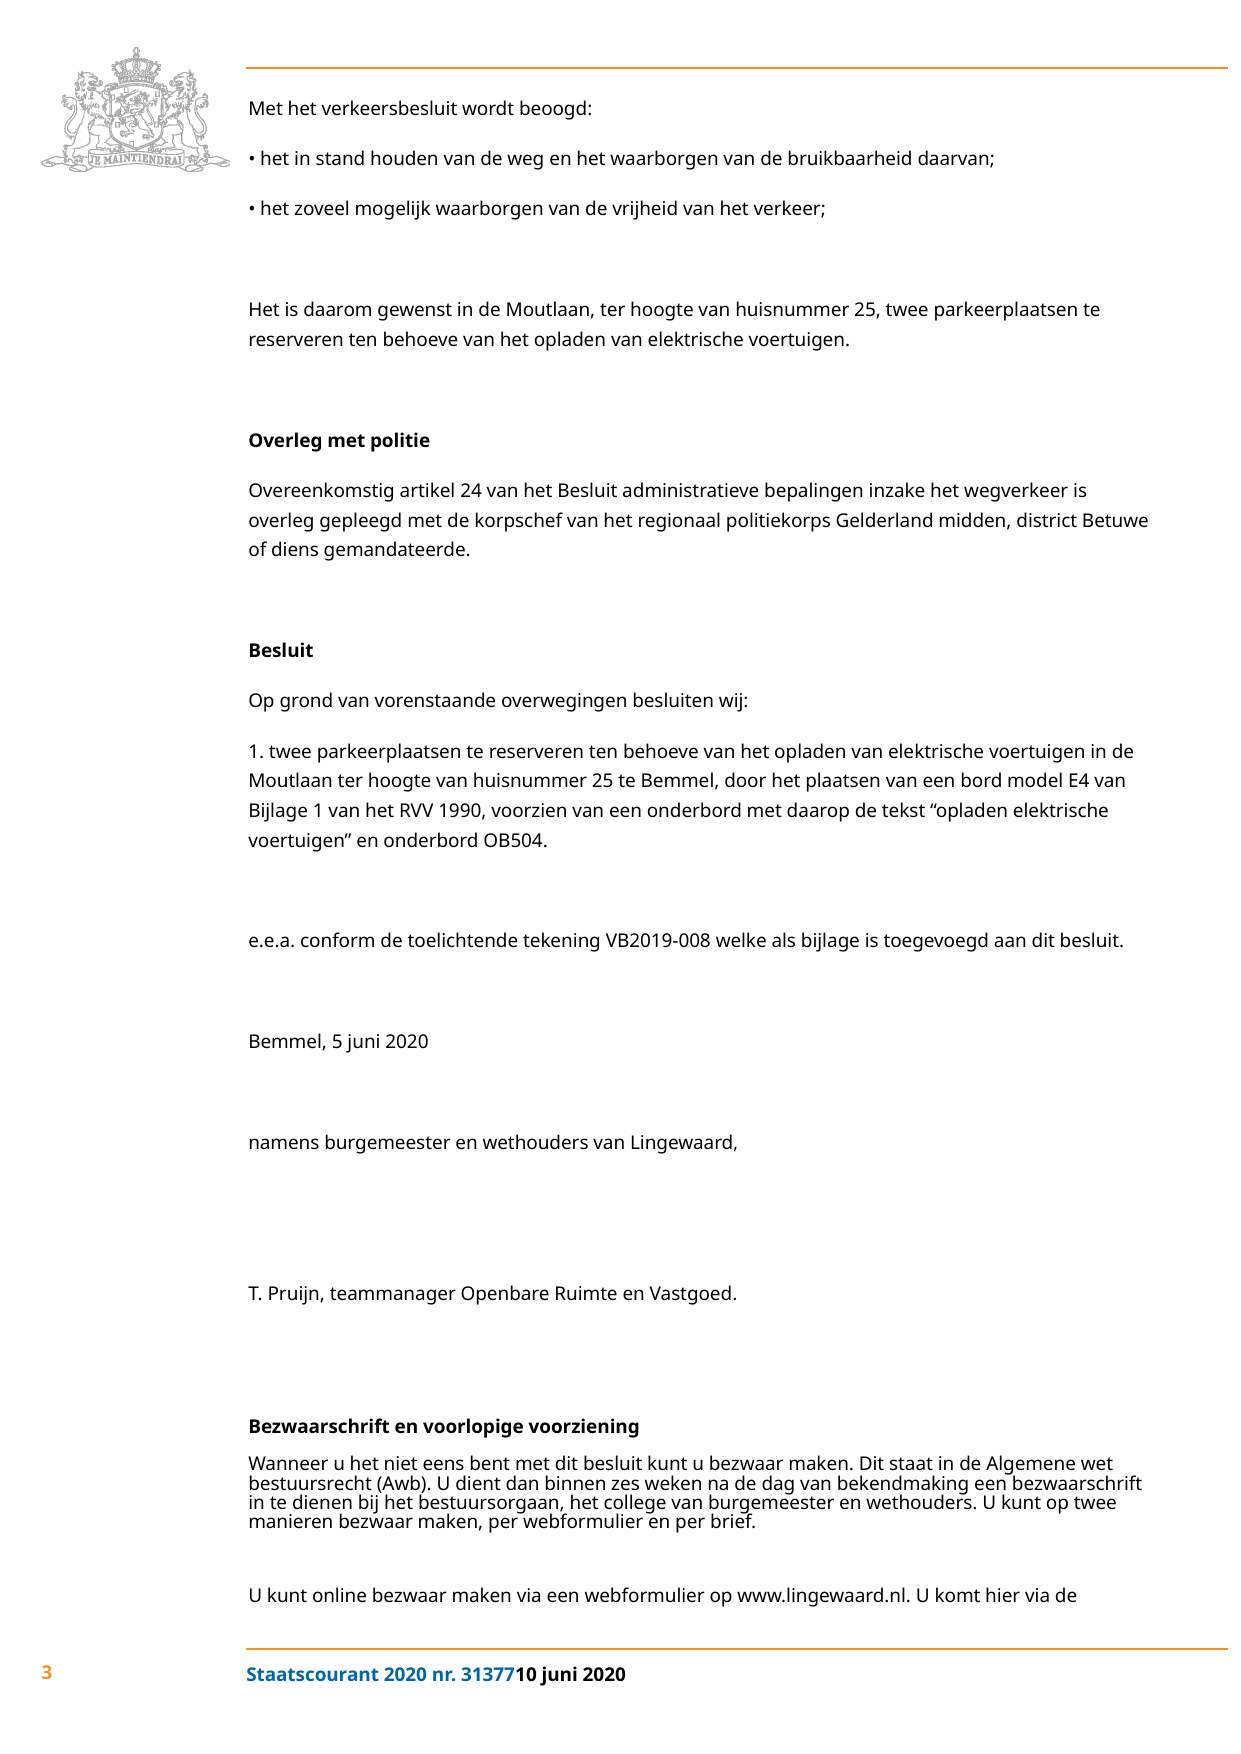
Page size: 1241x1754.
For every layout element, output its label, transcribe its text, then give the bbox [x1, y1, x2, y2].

text namens burgemeester en wethouders van Lingewaard, [248, 1129, 1152, 1155]
picture [41, 47, 231, 172]
text Bezwaarschrift en voorlopige voorziening [248, 1418, 1152, 1437]
text Het is daarom gewenst in de Moutlaan, ter hoogte van huisnummer 25, twee parkeerplaatsen te reserveren ten behoeve van het opladen van elektrische voertuigen. [248, 296, 1152, 352]
text e.e.a. conform de toelichtende tekening VB2019-008 welke als bijlage is toegevoegd aan dit besluit. [248, 928, 1152, 953]
text • het zoveel mogelijk waarborgen van de vrijheid van het verkeer; [248, 196, 1152, 221]
text Besluit [248, 637, 1152, 663]
text 1. twee parkeerplaatsen te reserveren ten behoeve van het opladen van elektrische voertuigen in de Moutlaan ter hoogte van huisnummer 25 te Bemmel, door het plaatsen van een bord model E4 van Bijlage 1 van het RVV 1990, voorzien van een onderbord met daarop de tekst “opladen elektrische voertuigen” en onderbord OB504. [248, 738, 1152, 853]
text Overeenkomstig artikel 24 van het Besluit administratieve bepalingen inzake het wegverkeer is overleg gepleegd met de korpschef van het regionaal politiekorps Gelderland midden, district Betuwe of diens gemandateerde. [248, 477, 1152, 562]
text Op grond van vorenstaande overwegingen besluiten wij: [248, 688, 1152, 713]
text T. Pruijn, teammanager Openbare Ruimte en Vastgoed. [248, 1281, 1152, 1306]
text • het in stand houden van de weg en het waarborgen van de bruikbaarheid daarvan; [248, 145, 1152, 171]
text Met het verkeersbesluit wordt beoogd: [248, 95, 1152, 121]
text Overleg met politie [248, 427, 1152, 453]
text Wanneer u het niet eens bent met dit besluit kunt u bezwaar maken. Dit staat in de Algemene wet bestuursrecht (Awb). U dient dan binnen zes weken na de dag van bekendmaking een bezwaarschrift in te dienen bij het bestuursorgaan, het college van burgemeester en wethouders. U kunt op twee manieren bezwaar maken, per webformulier en per brief. [248, 1455, 1152, 1532]
text Bemmel, 5 juni 2020 [248, 1028, 1152, 1054]
text U kunt online bezwaar maken via een webformulier op www.lingewaard.nl. U komt hier via de [248, 1587, 1152, 1606]
